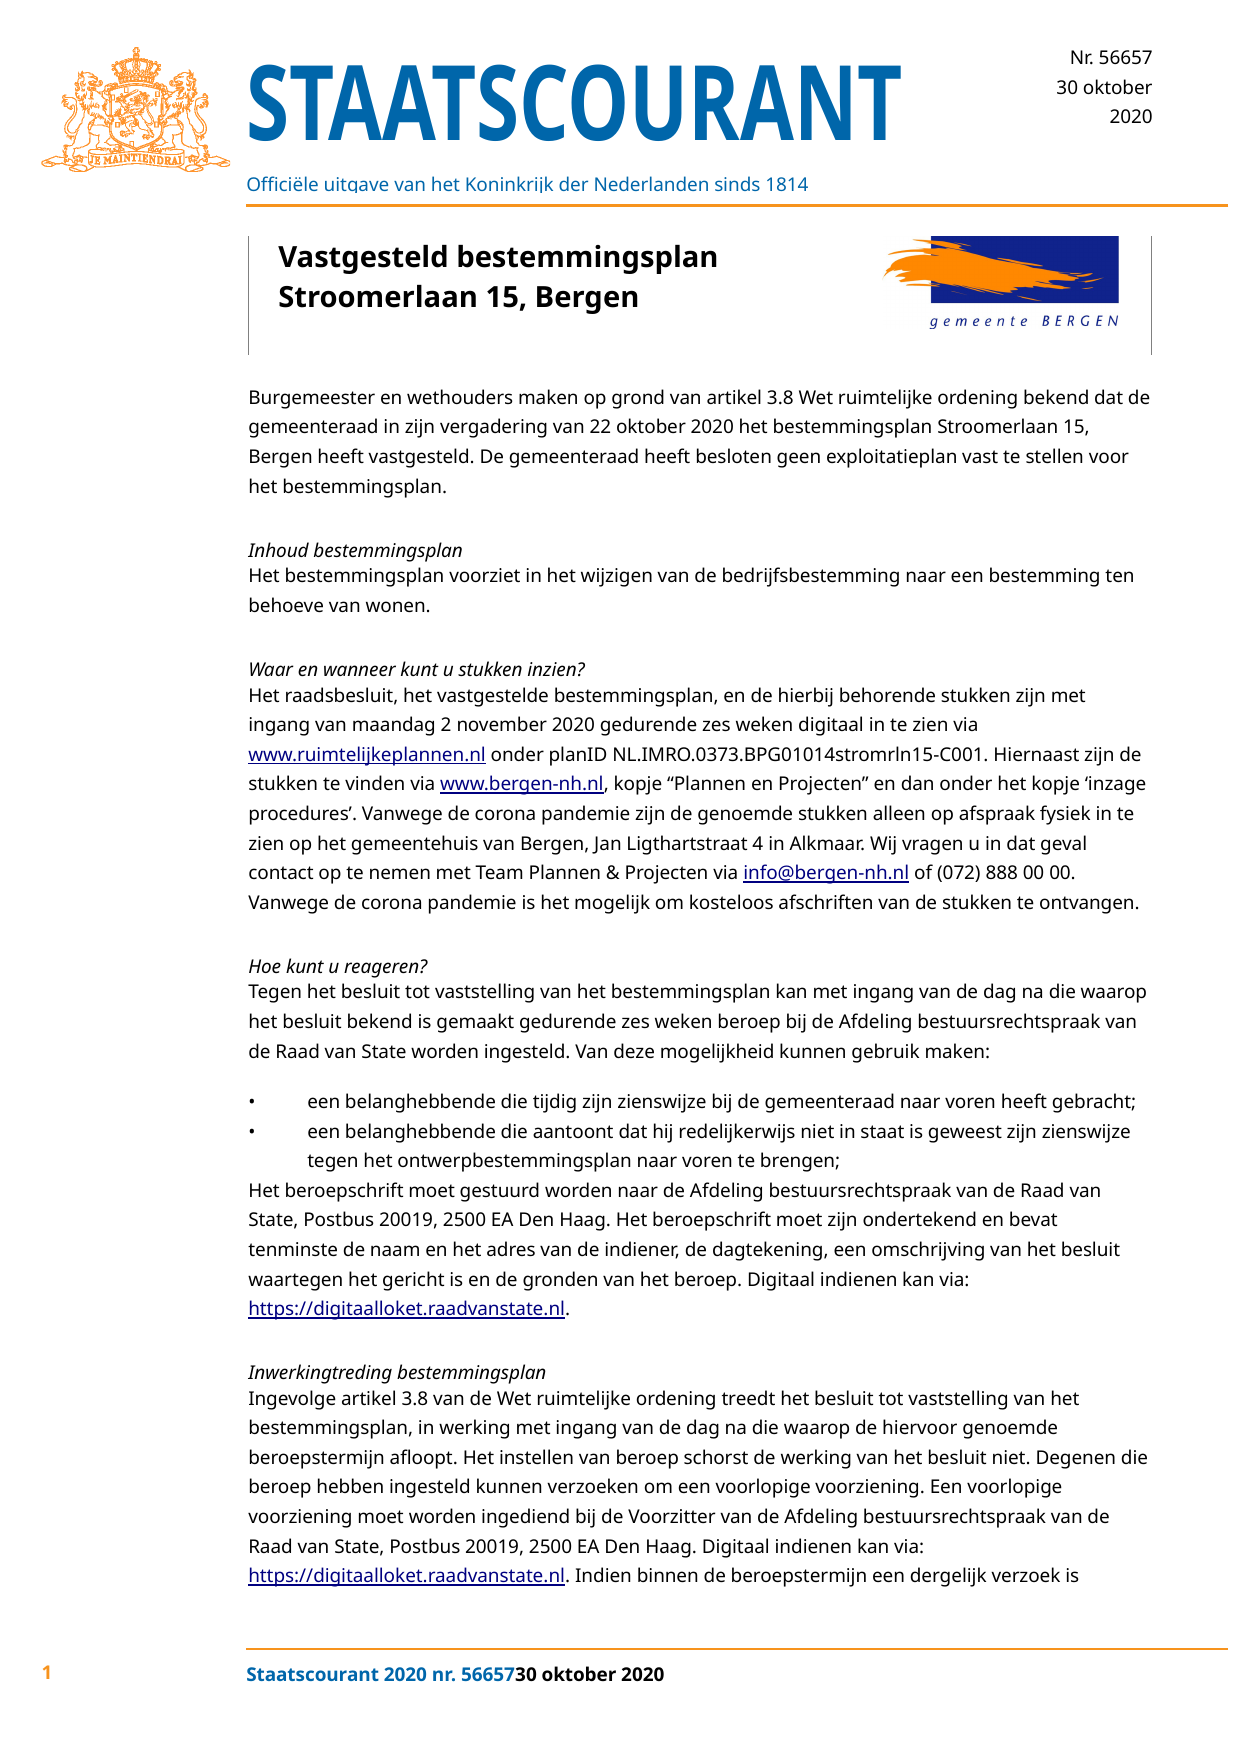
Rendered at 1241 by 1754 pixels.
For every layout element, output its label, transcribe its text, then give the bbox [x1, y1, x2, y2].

list een belanghebbende die aantoont dat hij redelijkerwijs niet in staat is geweest zijn zienswijze tegen het ontwerpbestemmingsplan naar voren te brengen; [248, 1118, 1152, 1173]
text Het beroepschrift moet gestuurd worden naar de Afdeling bestuursrechtspraak van de Raad van State, Postbus 20019, 2500 EA Den Haag. Het beroepschrift moet zijn ondertekend en bevat tenminste de naam en het adres van de indiener, de dagtekening, een omschrijving van het besluit waartegen het gericht is en de gronden van het beroep. Digitaal indienen kan via: https://digitaalloket.raadvanstate.nl. [248, 1177, 1152, 1321]
text Ingevolge artikel 3.8 van de Wet ruimtelijke ordening treedt het besluit tot vaststelling van het bestemmingsplan, in werking met ingang van de dag na die waarop de hiervoor genoemde beroepstermijn afloopt. Het instellen van beroep schorst de werking van het besluit niet. Degenen die beroep hebben ingesteld kunnen verzoeken om een voorlopige voorziening. Een voorlopige voorziening moet worden ingediend bij de Voorzitter van de Afdeling bestuursrechtspraak van de Raad van State, Postbus 20019, 2500 EA Den Haag. Digitaal indienen kan via: https://digitaalloket.raadvanstate.nl. Indien binnen de beroepstermijn een dergelijk verzoek is [248, 1385, 1152, 1588]
text Burgemeester en wethouders maken op grond van artikel 3.8 Wet ruimtelijke ordening bekend dat de gemeenteraad in zijn vergadering van 22 oktober 2020 het bestemmingsplan Stroomerlaan 15, Bergen heeft vastgesteld. De gemeenteraad heeft besloten geen exploitatieplan vast te stellen voor het bestemmingsplan. [248, 384, 1152, 499]
picture [882, 236, 1119, 329]
text Inhoud bestemmingsplan [248, 537, 1152, 563]
list een belanghebbende die tijdig zijn zienswijze bij de gemeenteraad naar voren heeft gebracht; [248, 1088, 1152, 1114]
picture [41, 47, 231, 172]
text Het raadsbesluit, het vastgestelde bestemmingsplan, en de hierbij behorende stukken zijn met ingang van maandag 2 november 2020 gedurende zes weken digitaal in te zien via www.ruimtelijkeplannen.nl onder planID NL.IMRO.0373.BPG01014stromrln15-C001. Hiernaast zijn de stukken te vinden via www.bergen-nh.nl, kopje “Plannen en Projecten” en dan onder het kopje ‘inzage procedures’. Vanwege de corona pandemie zijn de genoemde stukken alleen op afspraak fysiek in te zien op het gemeentehuis van Bergen, Jan Ligthartstraat 4 in Alkmaar. Wij vragen u in dat geval contact op te nemen met Team Plannen & Projecten via info@bergen-nh.nl of (072) 888 00 00. Vanwege de corona pandemie is het mogelijk om kosteloos afschriften van de stukken te ontvangen. [248, 682, 1152, 915]
text Inwerkingtreding bestemmingsplan [248, 1359, 1152, 1385]
text Hoe kunt u reageren? [248, 953, 1152, 979]
text Het bestemmingsplan voorziet in het wijzigen van de bedrijfsbestemming naar een bestemming ten behoeve van wonen. [248, 563, 1152, 618]
text Tegen het besluit tot vaststelling van het bestemmingsplan kan met ingang van de dag na die waarop het besluit bekend is gemaakt gedurende zes weken beroep bij de Afdeling bestuursrechtspraak van de Raad van State worden ingesteld. Van deze mogelijkheid kunnen gebruik maken: [248, 979, 1152, 1063]
table_header Vastgesteld bestemmingsplan Stroomerlaan 15, Bergen [249, 236, 850, 355]
table_header [850, 236, 1151, 355]
text Waar en wanneer kunt u stukken inzien? [248, 656, 1152, 682]
